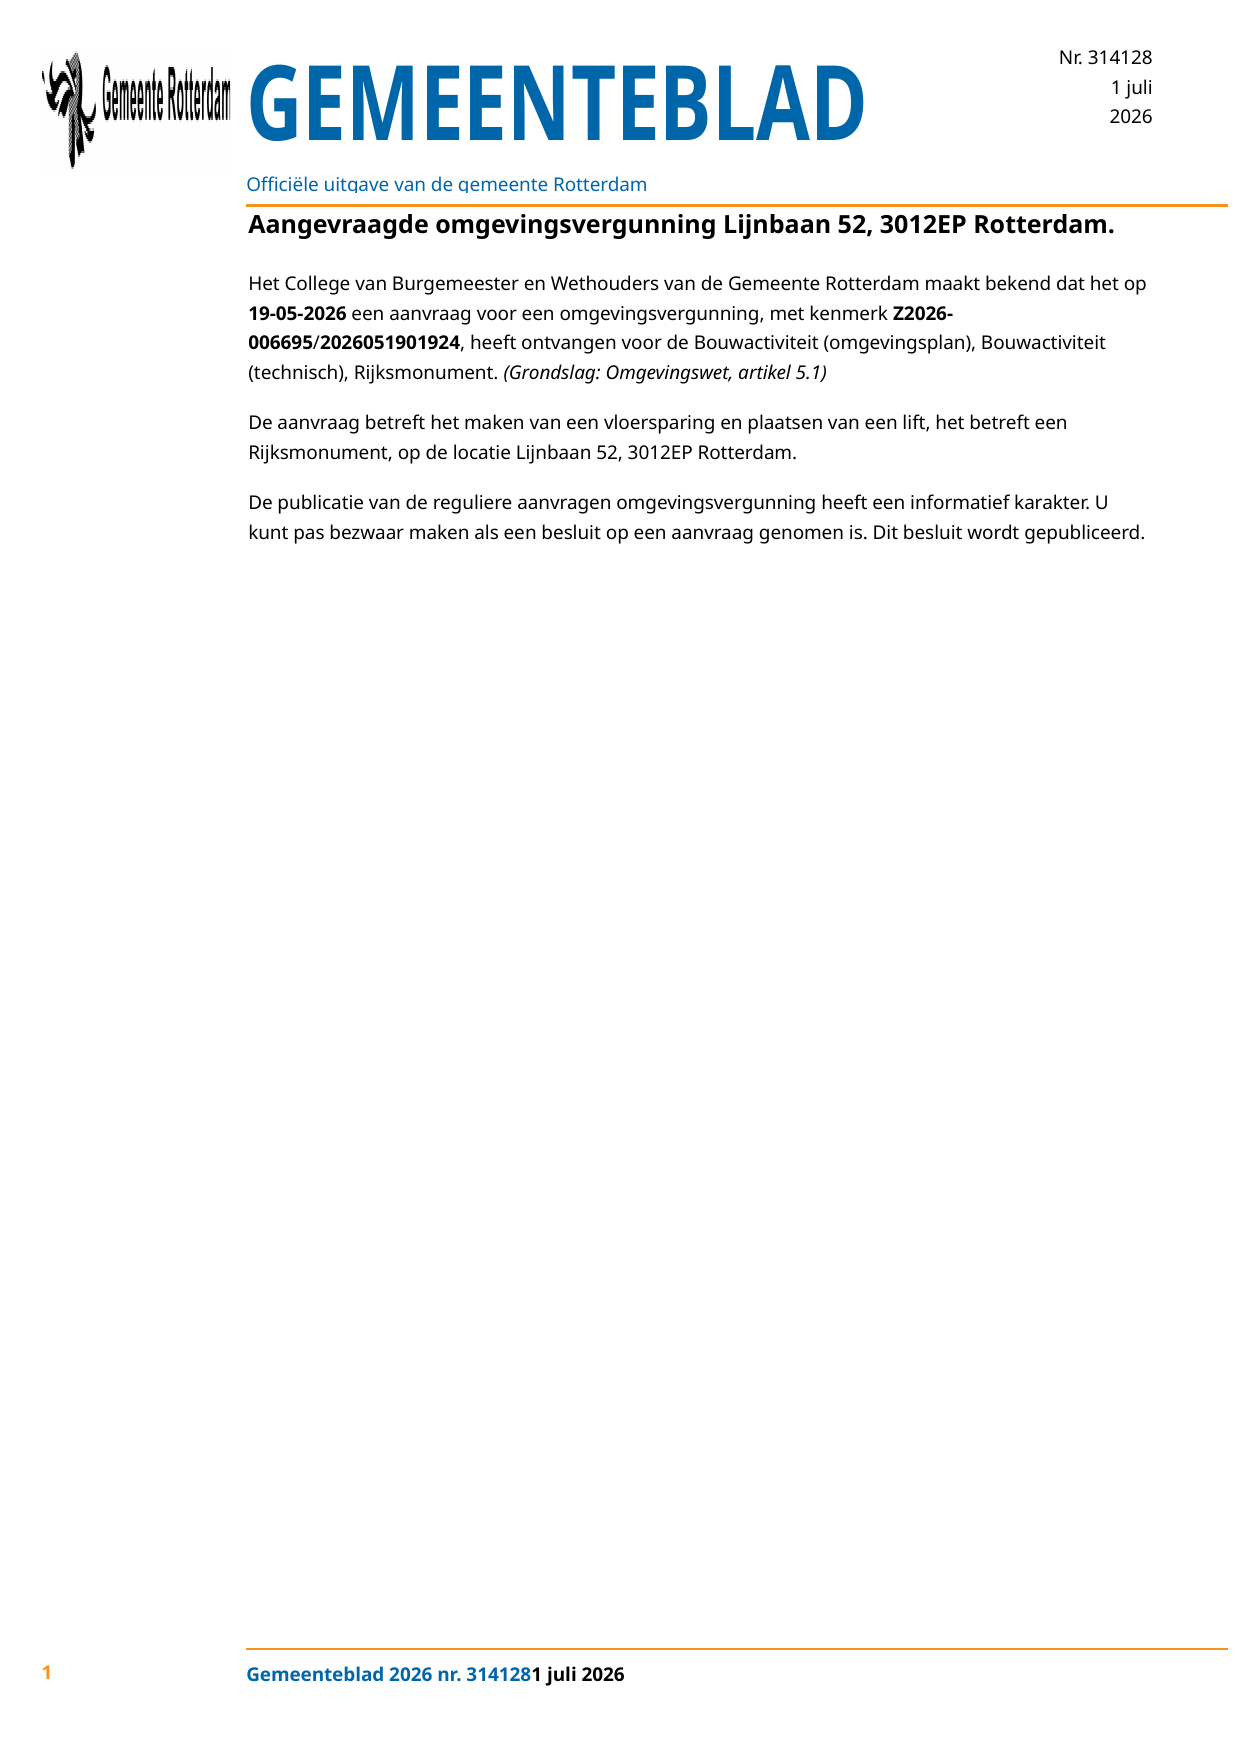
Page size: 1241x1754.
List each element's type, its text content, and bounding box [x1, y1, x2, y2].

text Het College van Burgemeester en Wethouders van de Gemeente Rotterdam maakt bekend dat het op 19-05-2026 een aanvraag voor een omgevingsvergunning, met kenmerk Z2026-006695/2026051901924, heeft ontvangen voor de Bouwactiviteit (omgevingsplan), Bouwactiviteit (technisch), Rijksmonument. (Grondslag: Omgevingswet, artikel 5.1) [248, 270, 1152, 385]
text De publicatie van de reguliere aanvragen omgevingsvergunning heeft een informatief karakter. U kunt pas bezwaar maken als een besluit op een aanvraag genomen is. Dit besluit wordt gepubliceerd. [248, 489, 1152, 545]
text Aangevraagde omgevingsvergunning Lijnbaan 52, 3012EP Rotterdam. [248, 207, 1152, 241]
picture [41, 47, 231, 172]
text De aanvraag betreft het maken van een vloersparing en plaatsen van een lift, het betreft een Rijksmonument, op de locatie Lijnbaan 52, 3012EP Rotterdam. [248, 409, 1152, 465]
